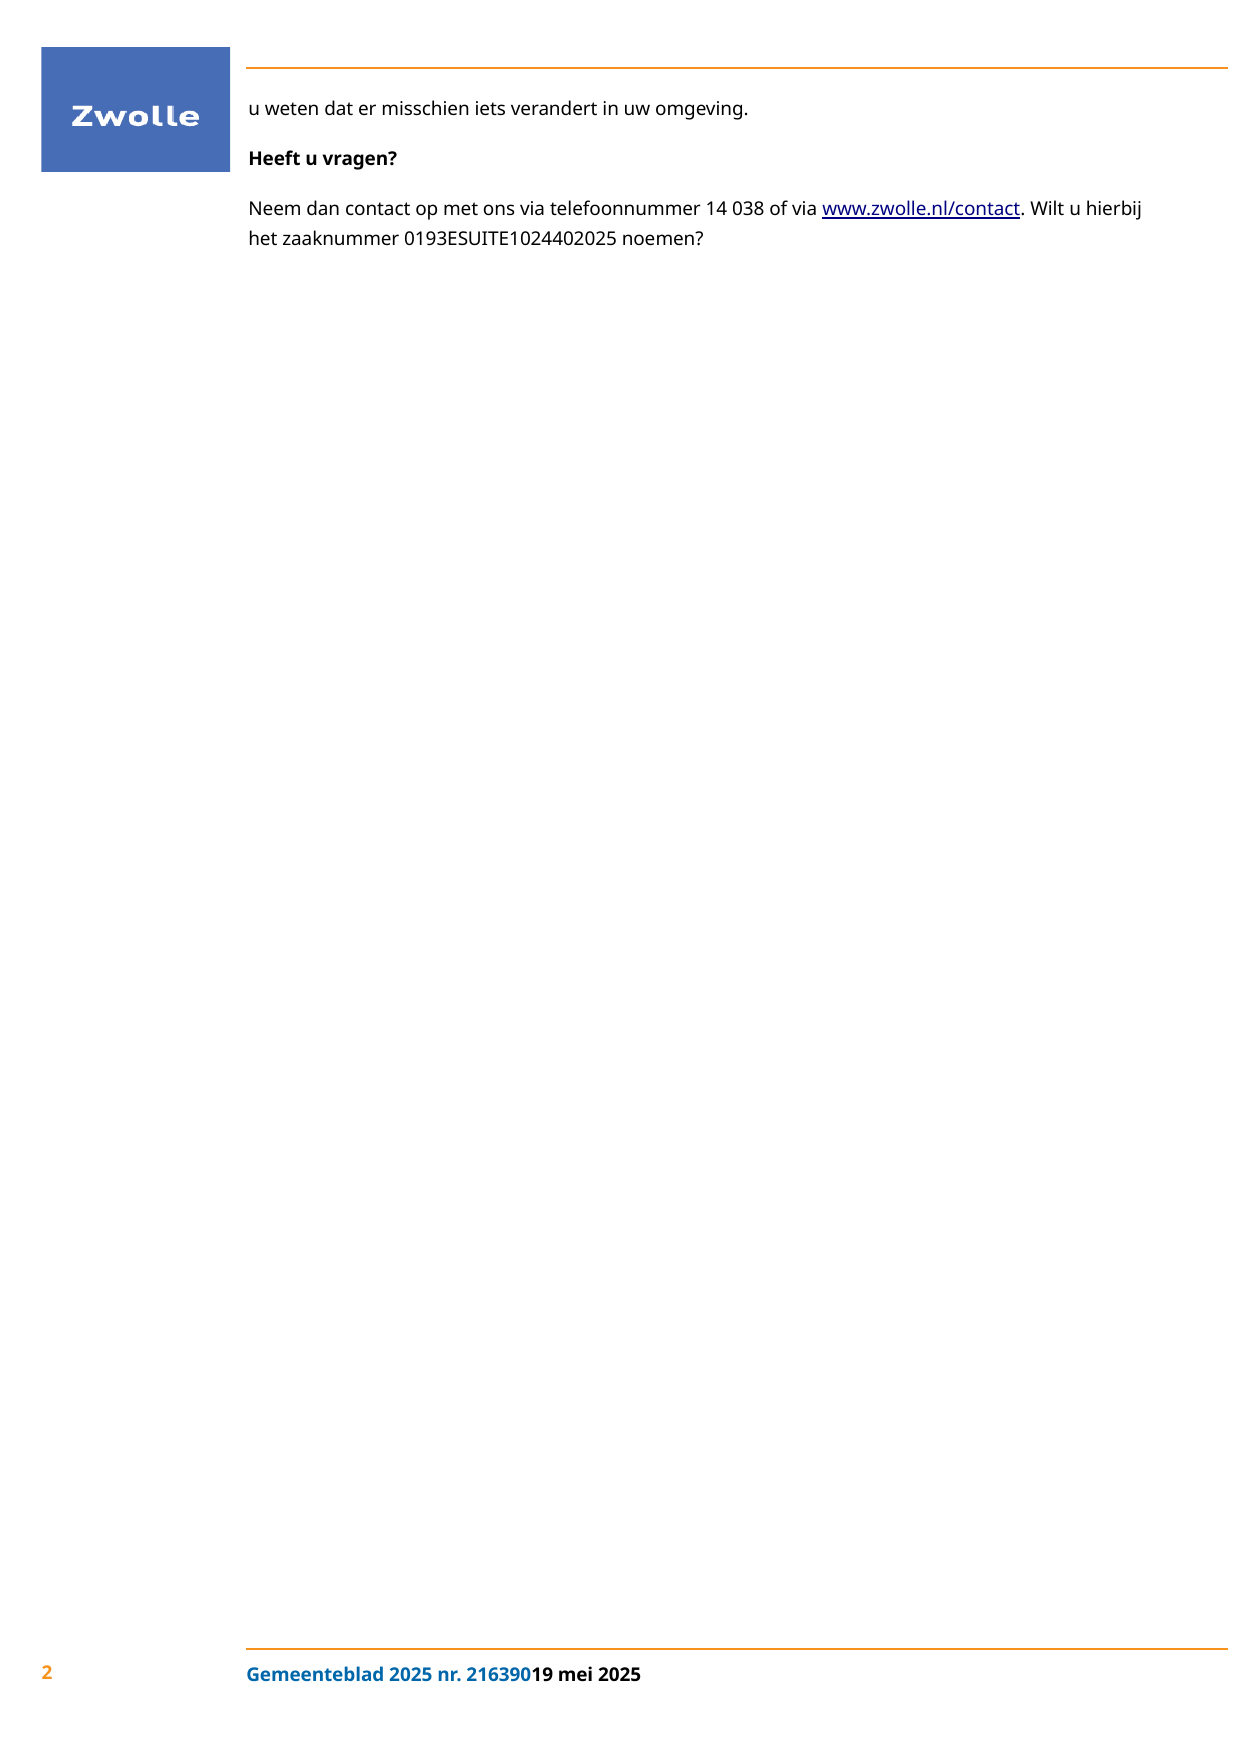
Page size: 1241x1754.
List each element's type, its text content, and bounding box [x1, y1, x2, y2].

text Neem dan contact op met ons via telefoonnummer 14 038 of via www.zwolle.nl/contact. Wilt u hierbij het zaaknummer 0193ESUITE1024402025 noemen? [248, 196, 1152, 251]
text Heeft u vragen? [248, 145, 1152, 171]
picture [41, 47, 231, 172]
text u weten dat er misschien iets verandert in uw omgeving. [248, 95, 1152, 121]
